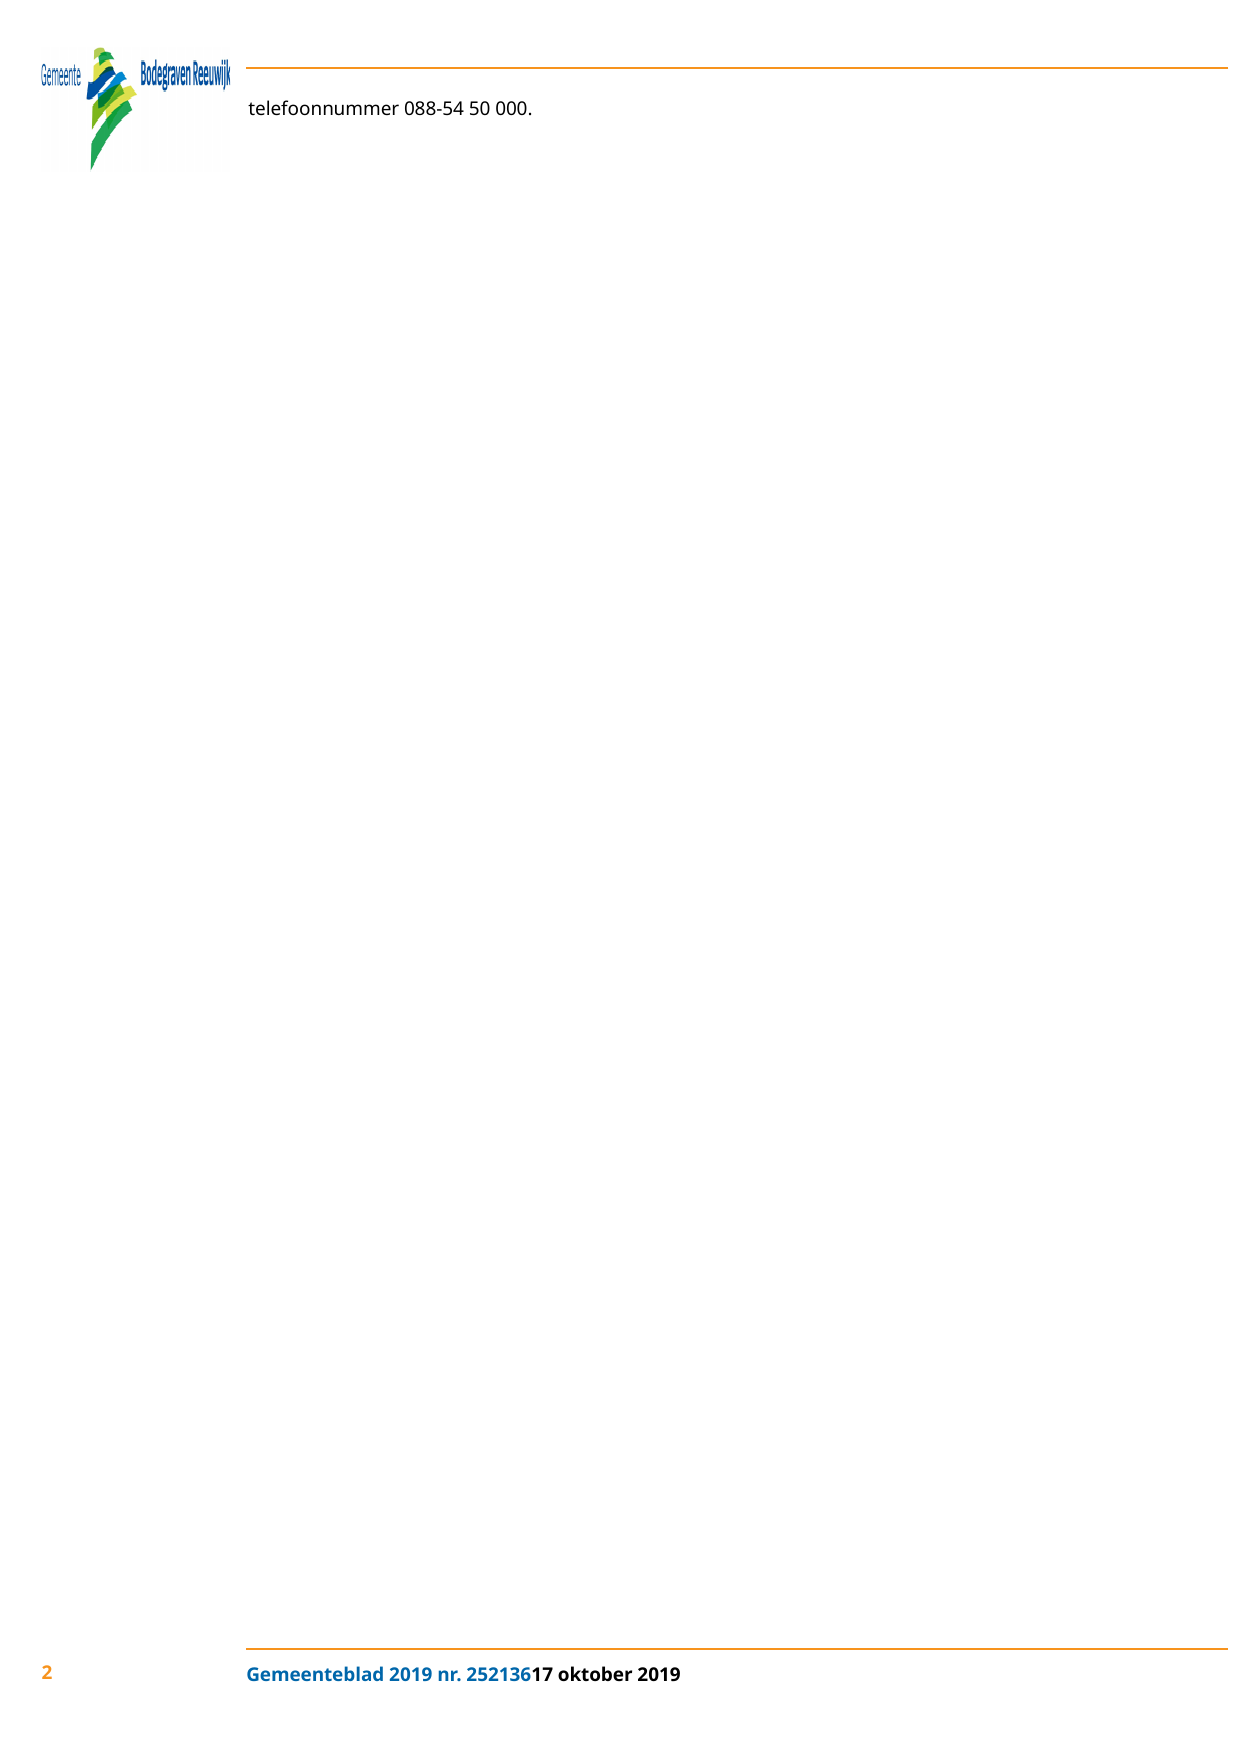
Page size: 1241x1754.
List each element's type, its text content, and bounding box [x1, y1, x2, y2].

picture [41, 47, 231, 172]
text telefoonnummer 088-54 50 000. [248, 95, 1152, 121]
